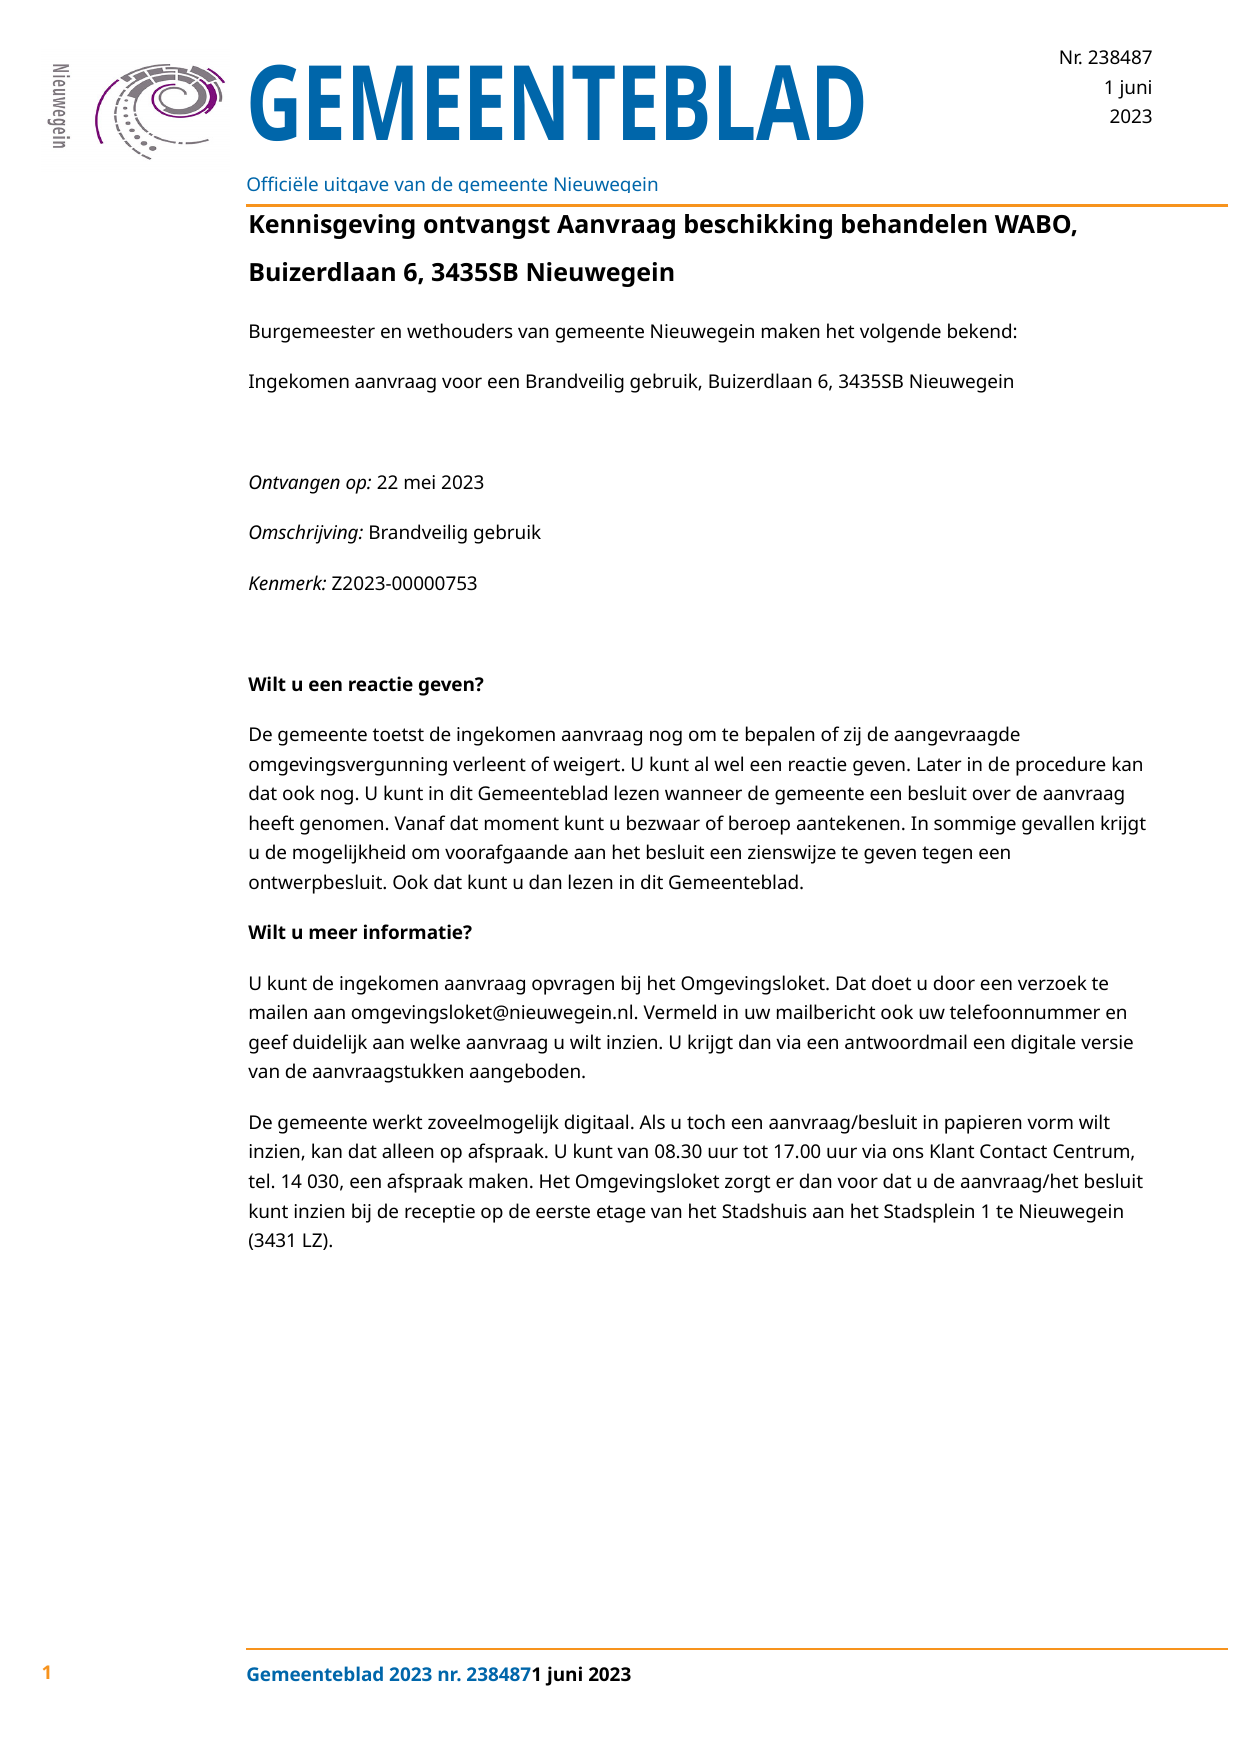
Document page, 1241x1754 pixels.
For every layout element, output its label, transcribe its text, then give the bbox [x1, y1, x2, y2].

text Wilt u meer informatie? [248, 919, 1152, 945]
text Omschrijving: Brandveilig gebruik [248, 519, 1152, 545]
text Kennisgeving ontvangst Aanvraag beschikking behandelen WABO, Buizerdlaan 6, 3435SB Nieuwegein [248, 207, 1152, 288]
text Wilt u een reactie geven? [248, 671, 1152, 697]
text De gemeente werkt zoveelmogelijk digitaal. Als u toch een aanvraag/besluit in papieren vorm wilt inzien, kan dat alleen op afspraak. U kunt van 08.30 uur tot 17.00 uur via ons Klant Contact Centrum, tel. 14 030, een afspraak maken. Het Omgevingsloket zorgt er dan voor dat u de aanvraag/het besluit kunt inzien bij de receptie op de eerste etage van het Stadshuis aan het Stadsplein 1 te Nieuwegein (3431 LZ). [248, 1109, 1152, 1253]
text U kunt de ingekomen aanvraag opvragen bij het Omgevingsloket. Dat doet u door een verzoek te mailen aan omgevingsloket@nieuwegein.nl. Vermeld in uw mailbericht ook uw telefoonnummer en geef duidelijk aan welke aanvraag u wilt inzien. U krijgt dan via een antwoordmail een digitale versie van de aanvraagstukken aangeboden. [248, 970, 1152, 1084]
text Ontvangen op: 22 mei 2023 [248, 469, 1152, 495]
picture [41, 47, 231, 172]
text Kenmerk: Z2023-00000753 [248, 570, 1152, 596]
text De gemeente toetst de ingekomen aanvraag nog om te bepalen of zij de aangevraagde omgevingsvergunning verleent of weigert. U kunt al wel een reactie geven. Later in de procedure kan dat ook nog. U kunt in dit Gemeenteblad lezen wanneer de gemeente een besluit over de aanvraag heeft genomen. Vanaf dat moment kunt u bezwaar of beroep aantekenen. In sommige gevallen krijgt u de mogelijkheid om voorafgaande aan het besluit een zienswijze te geven tegen een ontwerpbesluit. Ook dat kunt u dan lezen in dit Gemeenteblad. [248, 721, 1152, 895]
text Ingekomen aanvraag voor een Brandveilig gebruik, Buizerdlaan 6, 3435SB Nieuwegein [248, 368, 1152, 394]
text Burgemeester en wethouders van gemeente Nieuwegein maken het volgende bekend: [248, 318, 1152, 344]
